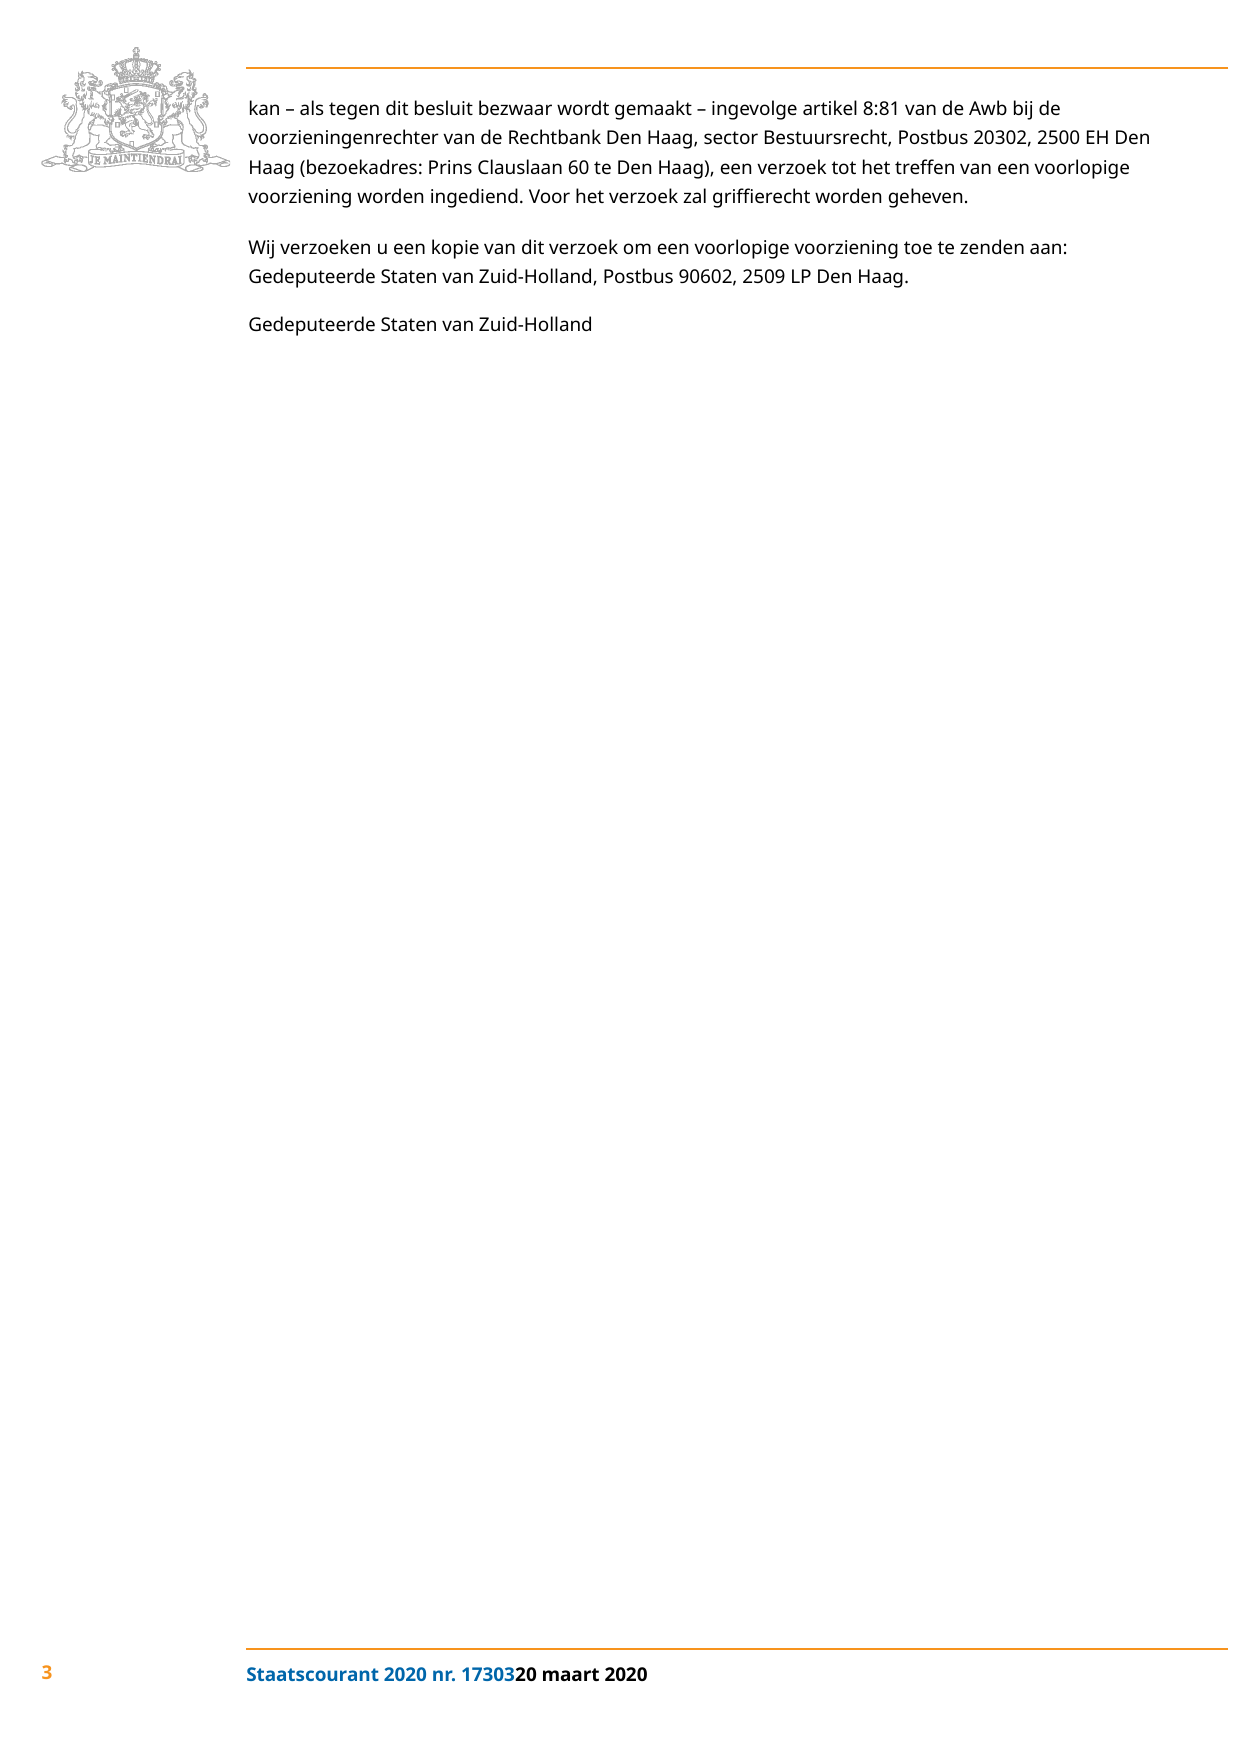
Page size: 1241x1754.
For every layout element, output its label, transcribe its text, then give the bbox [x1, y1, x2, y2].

text kan – als tegen dit besluit bezwaar wordt gemaakt – ingevolge artikel 8:81 van de Awb bij de voorzieningenrechter van de Rechtbank Den Haag, sector Bestuursrecht, Postbus 20302, 2500 EH Den Haag (bezoekadres: Prins Clauslaan 60 te Den Haag), een verzoek tot het treffen van een voorlopige voorziening worden ingediend. Voor het verzoek zal griffierecht worden geheven. [248, 95, 1152, 209]
text Gedeputeerde Staten van Zuid-Holland [248, 311, 1152, 337]
text Wij verzoeken u een kopie van dit verzoek om een voorlopige voorziening toe te zenden aan: Gedeputeerde Staten van Zuid-Holland, Postbus 90602, 2509 LP Den Haag. [248, 234, 1152, 289]
picture [41, 47, 231, 172]
